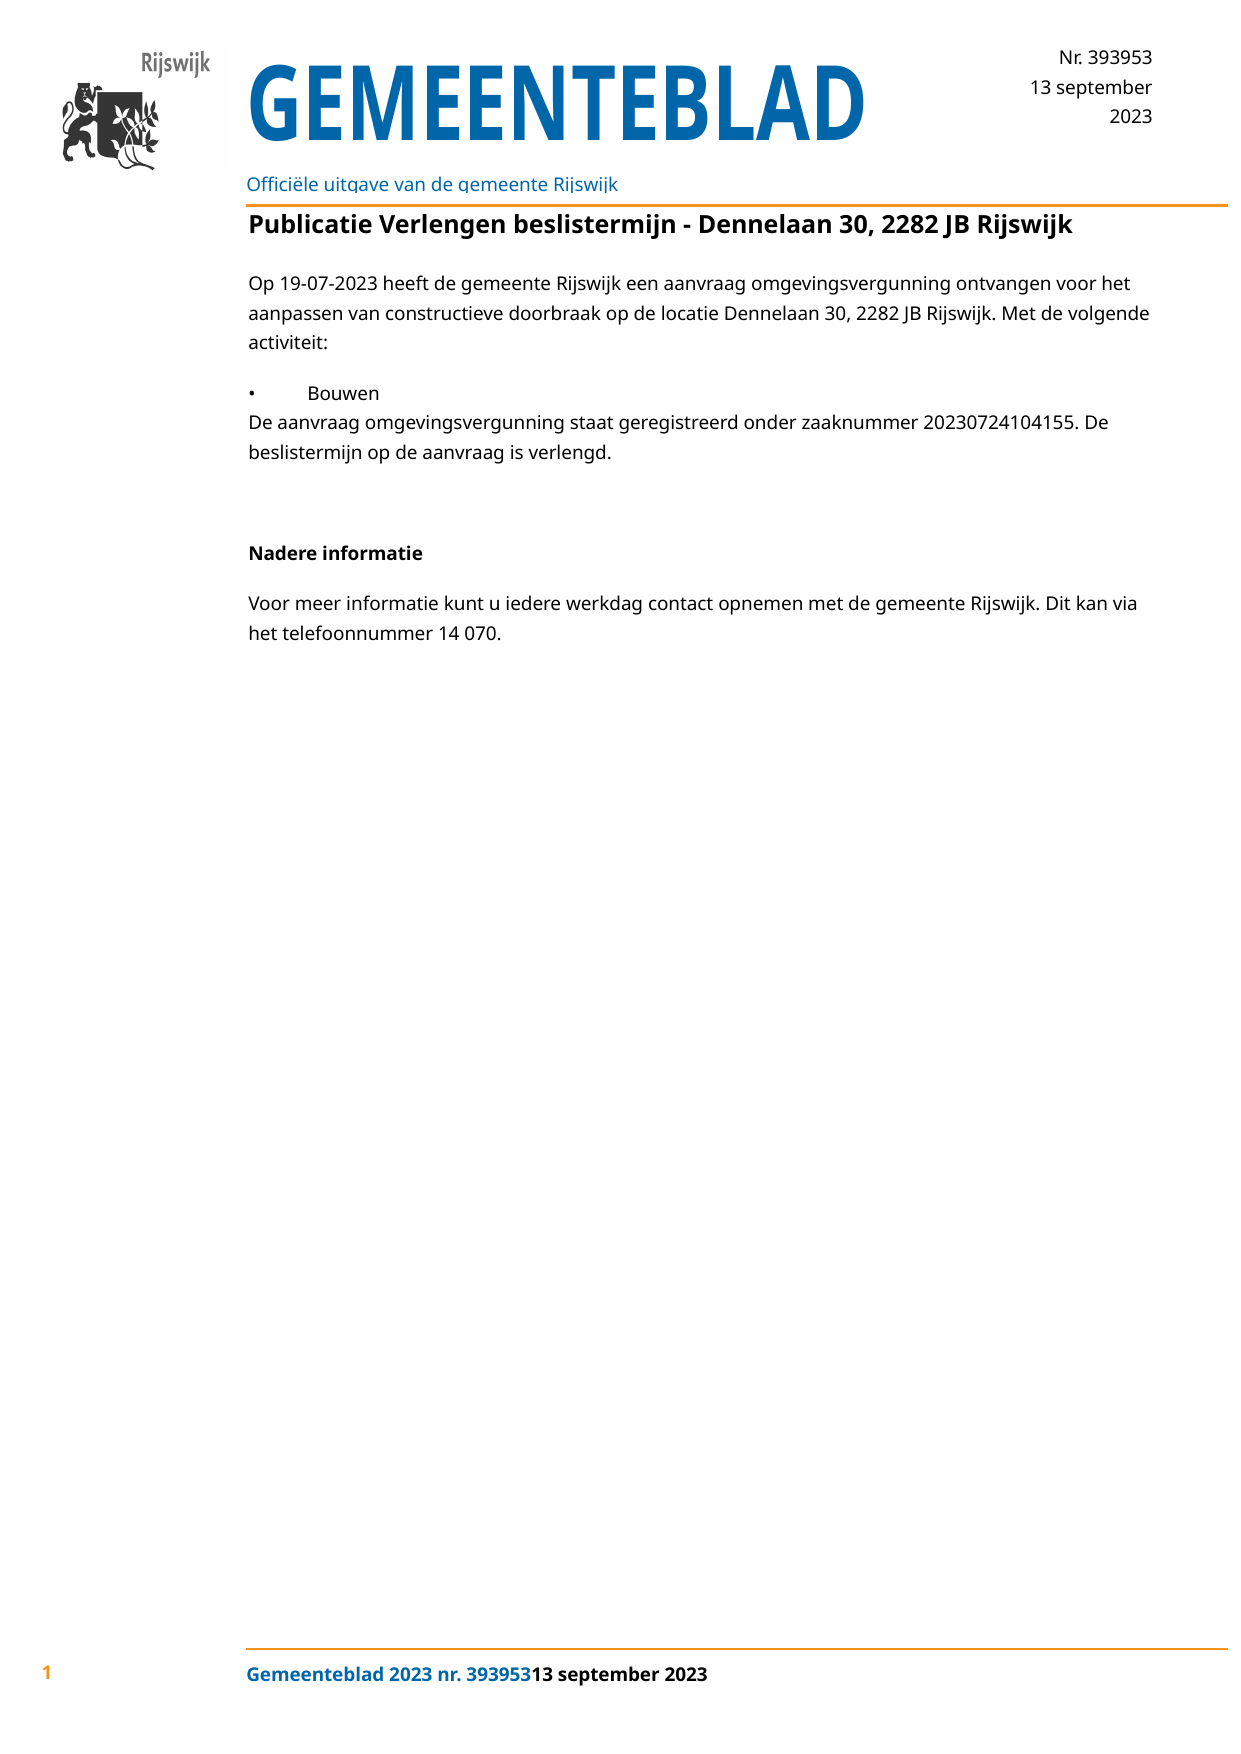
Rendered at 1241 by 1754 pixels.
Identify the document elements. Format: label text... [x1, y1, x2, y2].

text Nadere informatie [248, 540, 1152, 566]
picture [41, 47, 231, 172]
text Op 19-07-2023 heeft de gemeente Rijswijk een aanvraag omgevingsvergunning ontvangen voor het aanpassen van constructieve doorbraak op de locatie Dennelaan 30, 2282 JB Rijswijk. Met de volgende activiteit: [248, 270, 1152, 355]
list Bouwen [248, 380, 1152, 406]
text De aanvraag omgevingsvergunning staat geregistreerd onder zaaknummer 20230724104155. De beslistermijn op de aanvraag is verlengd. [248, 409, 1152, 465]
text Voor meer informatie kunt u iedere werkdag contact opnemen met de gemeente Rijswijk. Dit kan via het telefoonnummer 14 070. [248, 590, 1152, 646]
text Publicatie Verlengen beslistermijn - Dennelaan 30, 2282 JB Rijswijk [248, 207, 1152, 241]
